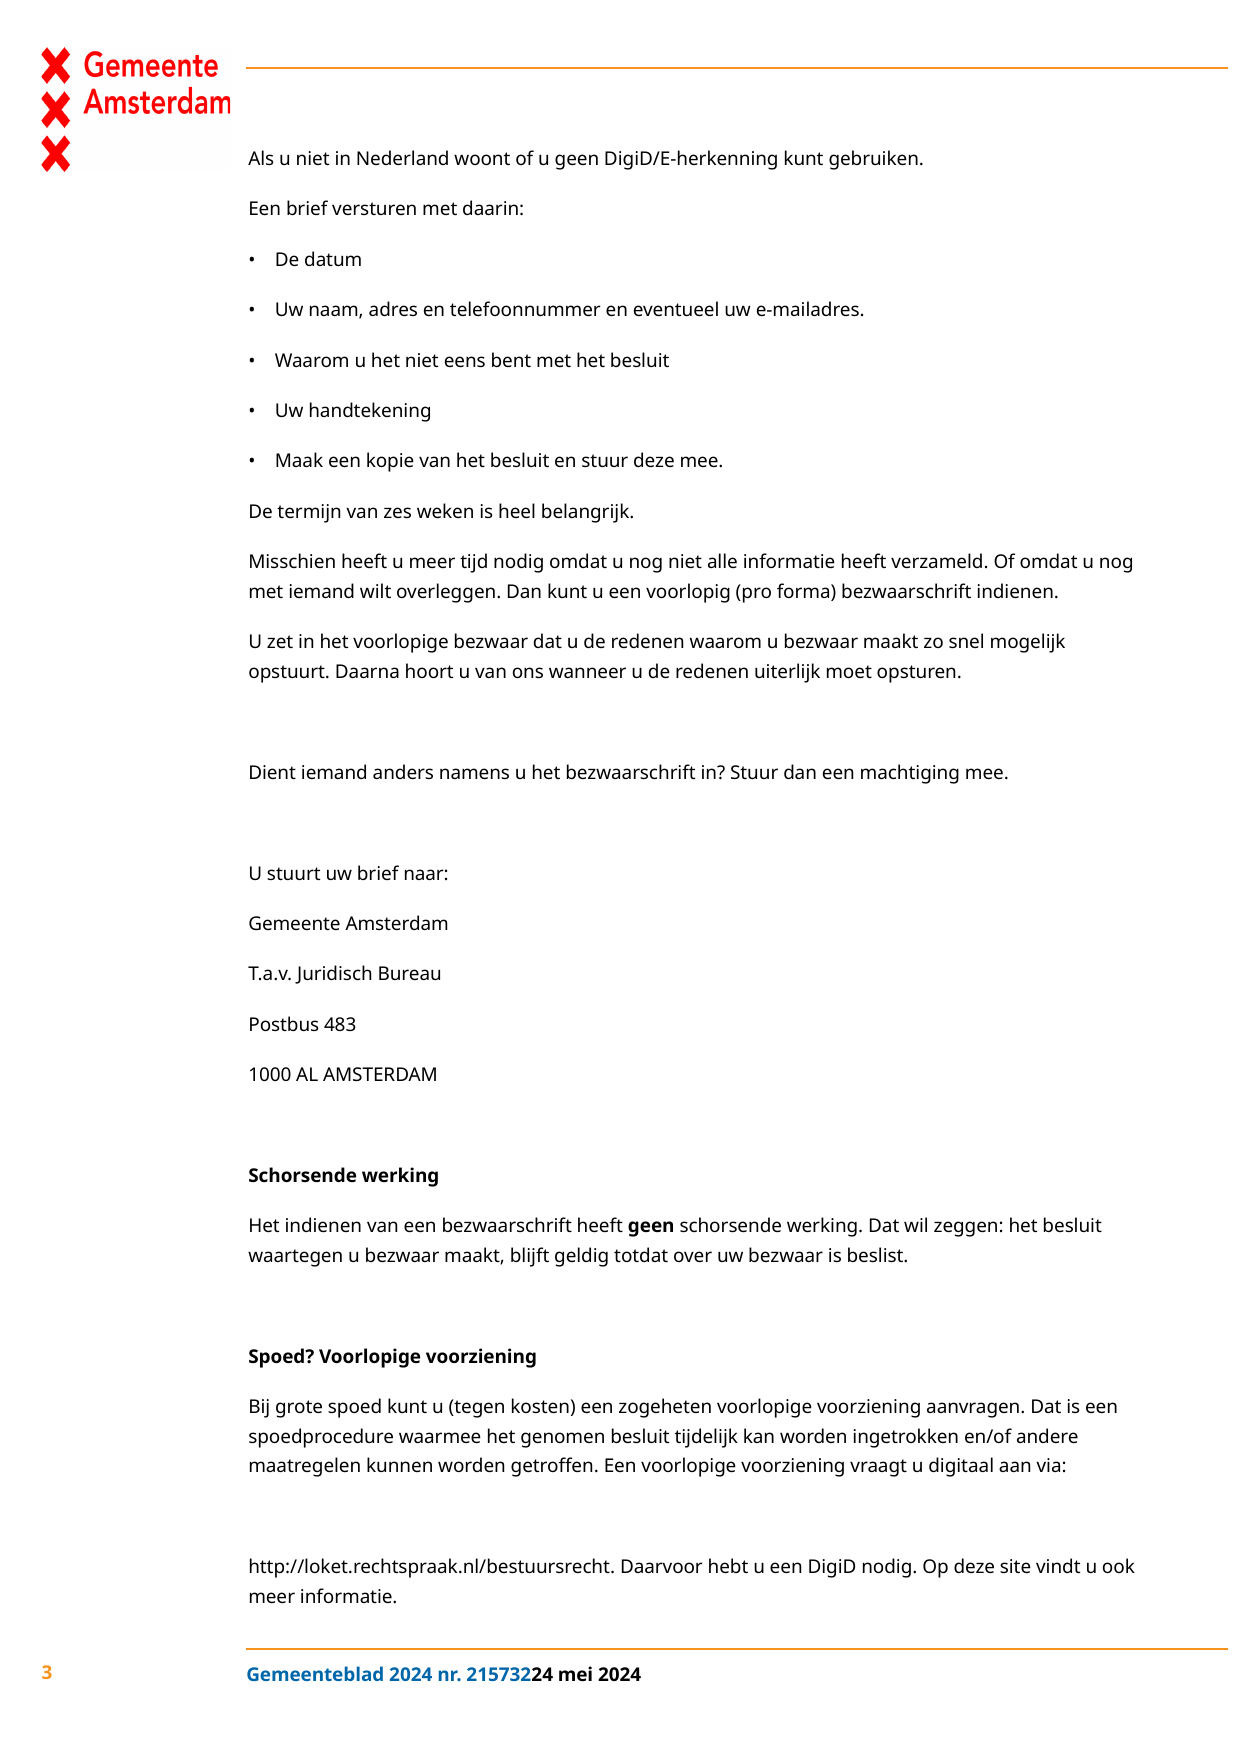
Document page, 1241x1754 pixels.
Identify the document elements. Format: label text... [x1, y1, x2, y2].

text Gemeente Amsterdam [248, 910, 1152, 936]
text http://loket.rechtspraak.nl/bestuursrecht. Daarvoor hebt u een DigiD nodig. Op deze site vindt u ook meer informatie. [248, 1553, 1152, 1609]
text • De datum [248, 246, 1152, 272]
text 1000 AL AMSTERDAM [248, 1061, 1152, 1087]
text Als u niet in Nederland woont of u geen DigiD/E-herkenning kunt gebruiken. [248, 145, 1152, 171]
text Schorsende werking [248, 1162, 1152, 1188]
text Spoed? Voorlopige voorziening [248, 1343, 1152, 1369]
text Misschien heeft u meer tijd nodig omdat u nog niet alle informatie heeft verzameld. Of omdat u nog met iemand wilt overleggen. Dan kunt u een voorlopig (pro forma) bezwaarschrift indienen. [248, 548, 1152, 604]
text U zet in het voorlopige bezwaar dat u de redenen waarom u bezwaar maakt zo snel mogelijk opstuurt. Daarna hoort u van ons wanneer u de redenen uiterlijk moet opsturen. [248, 628, 1152, 684]
text • Waarom u het niet eens bent met het besluit [248, 347, 1152, 373]
text Bij grote spoed kunt u (tegen kosten) een zogeheten voorlopige voorziening aanvragen. Dat is een spoedprocedure waarmee het genomen besluit tijdelijk kan worden ingetrokken en/of andere maatregelen kunnen worden getroffen. Een voorlopige voorziening vraagt u digitaal aan via: [248, 1393, 1152, 1478]
text Het indienen van een bezwaarschrift heeft geen schorsende werking. Dat wil zeggen: het besluit waartegen u bezwaar maakt, blijft geldig totdat over uw bezwaar is beslist. [248, 1213, 1152, 1268]
text Een brief versturen met daarin: [248, 196, 1152, 221]
text U stuurt uw brief naar: [248, 860, 1152, 886]
text T.a.v. Juridisch Bureau [248, 961, 1152, 986]
text • Maak een kopie van het besluit en stuur deze mee. [248, 448, 1152, 473]
text Postbus 483 [248, 1011, 1152, 1037]
text De termijn van zes weken is heel belangrijk. [248, 498, 1152, 524]
picture [41, 47, 231, 172]
text • Uw naam, adres en telefoonnummer en eventueel uw e-mailadres. [248, 296, 1152, 322]
text Dient iemand anders namens u het bezwaarschrift in? Stuur dan een machtiging mee. [248, 759, 1152, 785]
text • Uw handtekening [248, 397, 1152, 423]
